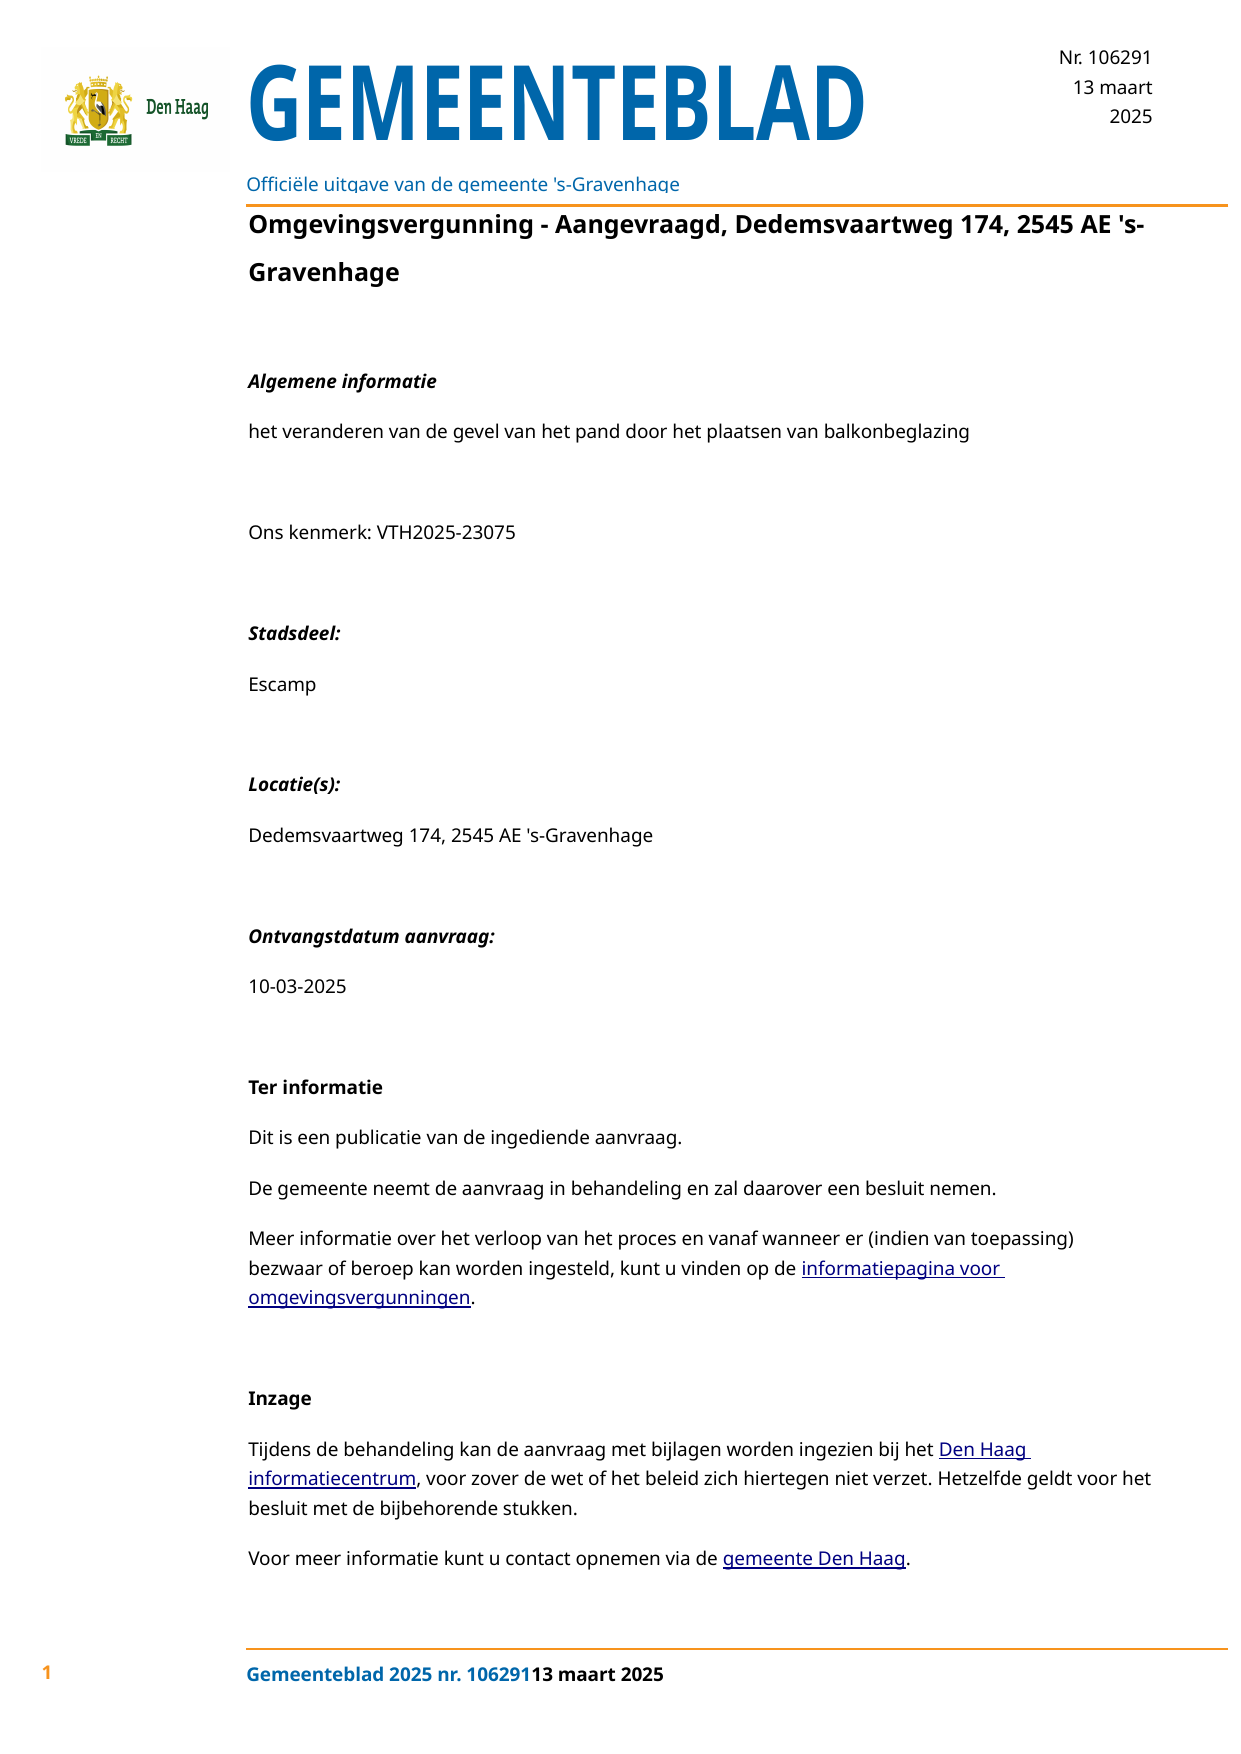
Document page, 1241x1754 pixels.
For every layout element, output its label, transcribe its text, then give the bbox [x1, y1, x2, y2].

text Inzage [248, 1385, 1152, 1411]
text Algemene informatie [248, 368, 1152, 394]
text Stadsdeel: [248, 620, 1152, 646]
text 10-03-2025 [248, 973, 1152, 999]
text Omgevingsvergunning - Aangevraagd, Dedemsvaartweg 174, 2545 AE 's-Gravenhage [248, 207, 1152, 288]
picture [41, 47, 231, 172]
text Ter informatie [248, 1074, 1152, 1100]
text De gemeente neemt de aanvraag in behandeling en zal daarover een besluit nemen. [248, 1175, 1152, 1201]
text Ons kenmerk: VTH2025-23075 [248, 519, 1152, 545]
text Voor meer informatie kunt u contact opnemen via de gemeente Den Haag. [248, 1545, 1152, 1571]
text het veranderen van de gevel van het pand door het plaatsen van balkonbeglazing [248, 419, 1152, 444]
text Ontvangstdatum aanvraag: [248, 923, 1152, 949]
text Dit is een publicatie van de ingediende aanvraag. [248, 1124, 1152, 1150]
text Dedemsvaartweg 174, 2545 AE 's-Gravenhage [248, 822, 1152, 848]
text Escamp [248, 671, 1152, 697]
text Meer informatie over het verloop van het proces en vanaf wanneer er (indien van toepassing) bezwaar of beroep kan worden ingesteld, kunt u vinden op de informatiepagina voor omgevingsvergunningen. [248, 1225, 1152, 1310]
text Locatie(s): [248, 772, 1152, 797]
text Tijdens de behandeling kan de aanvraag met bijlagen worden ingezien bij het Den Haag informatiecentrum, voor zover de wet of het beleid zich hiertegen niet verzet. Hetzelfde geldt voor het besluit met de bijbehorende stukken. [248, 1436, 1152, 1521]
